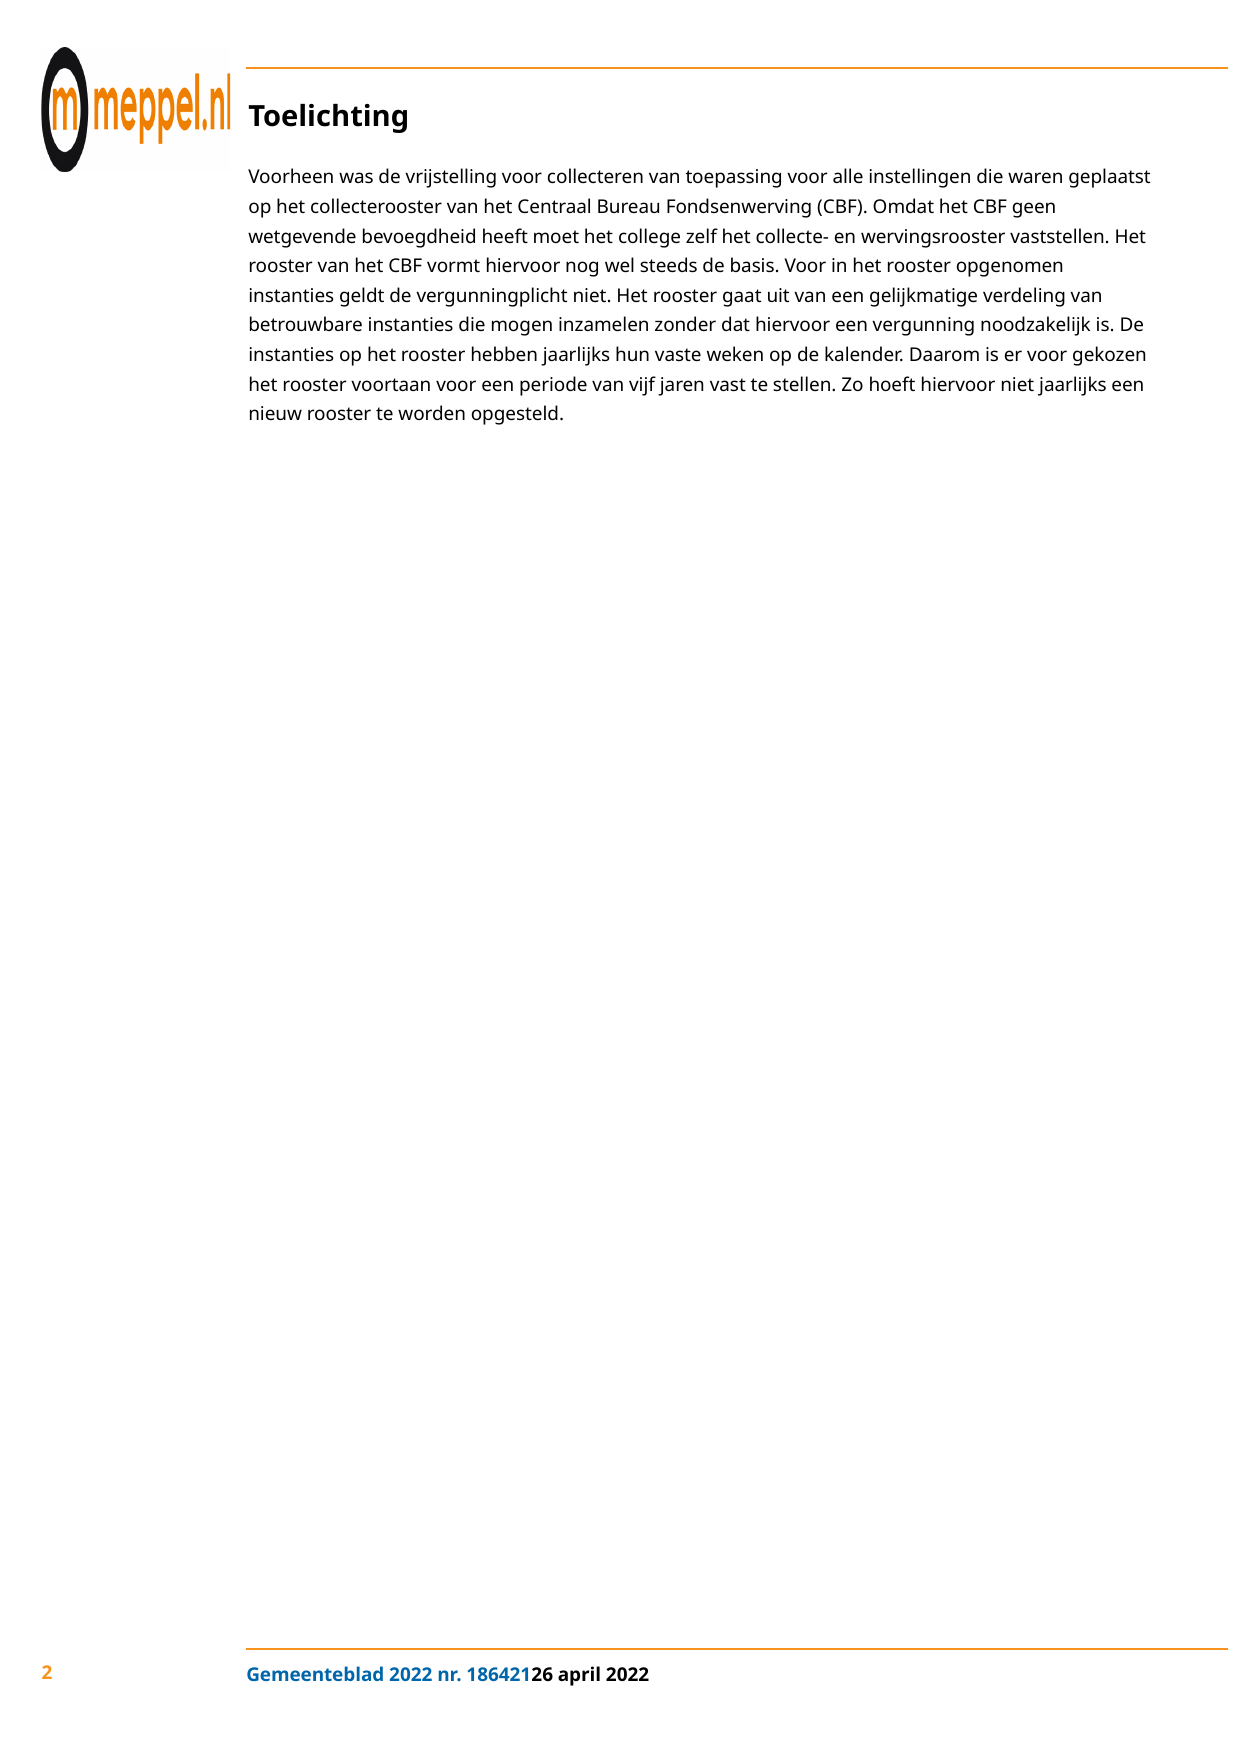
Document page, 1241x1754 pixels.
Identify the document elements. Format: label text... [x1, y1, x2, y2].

picture [41, 47, 231, 172]
text Toelichting [248, 95, 1152, 134]
text Voorheen was de vrijstelling voor collecteren van toepassing voor alle instellingen die waren geplaatst op het collecterooster van het Centraal Bureau Fondsenwerving (CBF). Omdat het CBF geen wetgevende bevoegdheid heeft moet het college zelf het collecte- en wervingsrooster vaststellen. Het rooster van het CBF vormt hiervoor nog wel steeds de basis. Voor in het rooster opgenomen instanties geldt de vergunningplicht niet. Het rooster gaat uit van een gelijkmatige verdeling van betrouwbare instanties die mogen inzamelen zonder dat hiervoor een vergunning noodzakelijk is. De instanties op het rooster hebben jaarlijks hun vaste weken op de kalender. Daarom is er voor gekozen het rooster voortaan voor een periode van vijf jaren vast te stellen. Zo hoeft hiervoor niet jaarlijks een nieuw rooster te worden opgesteld. [248, 164, 1152, 426]
